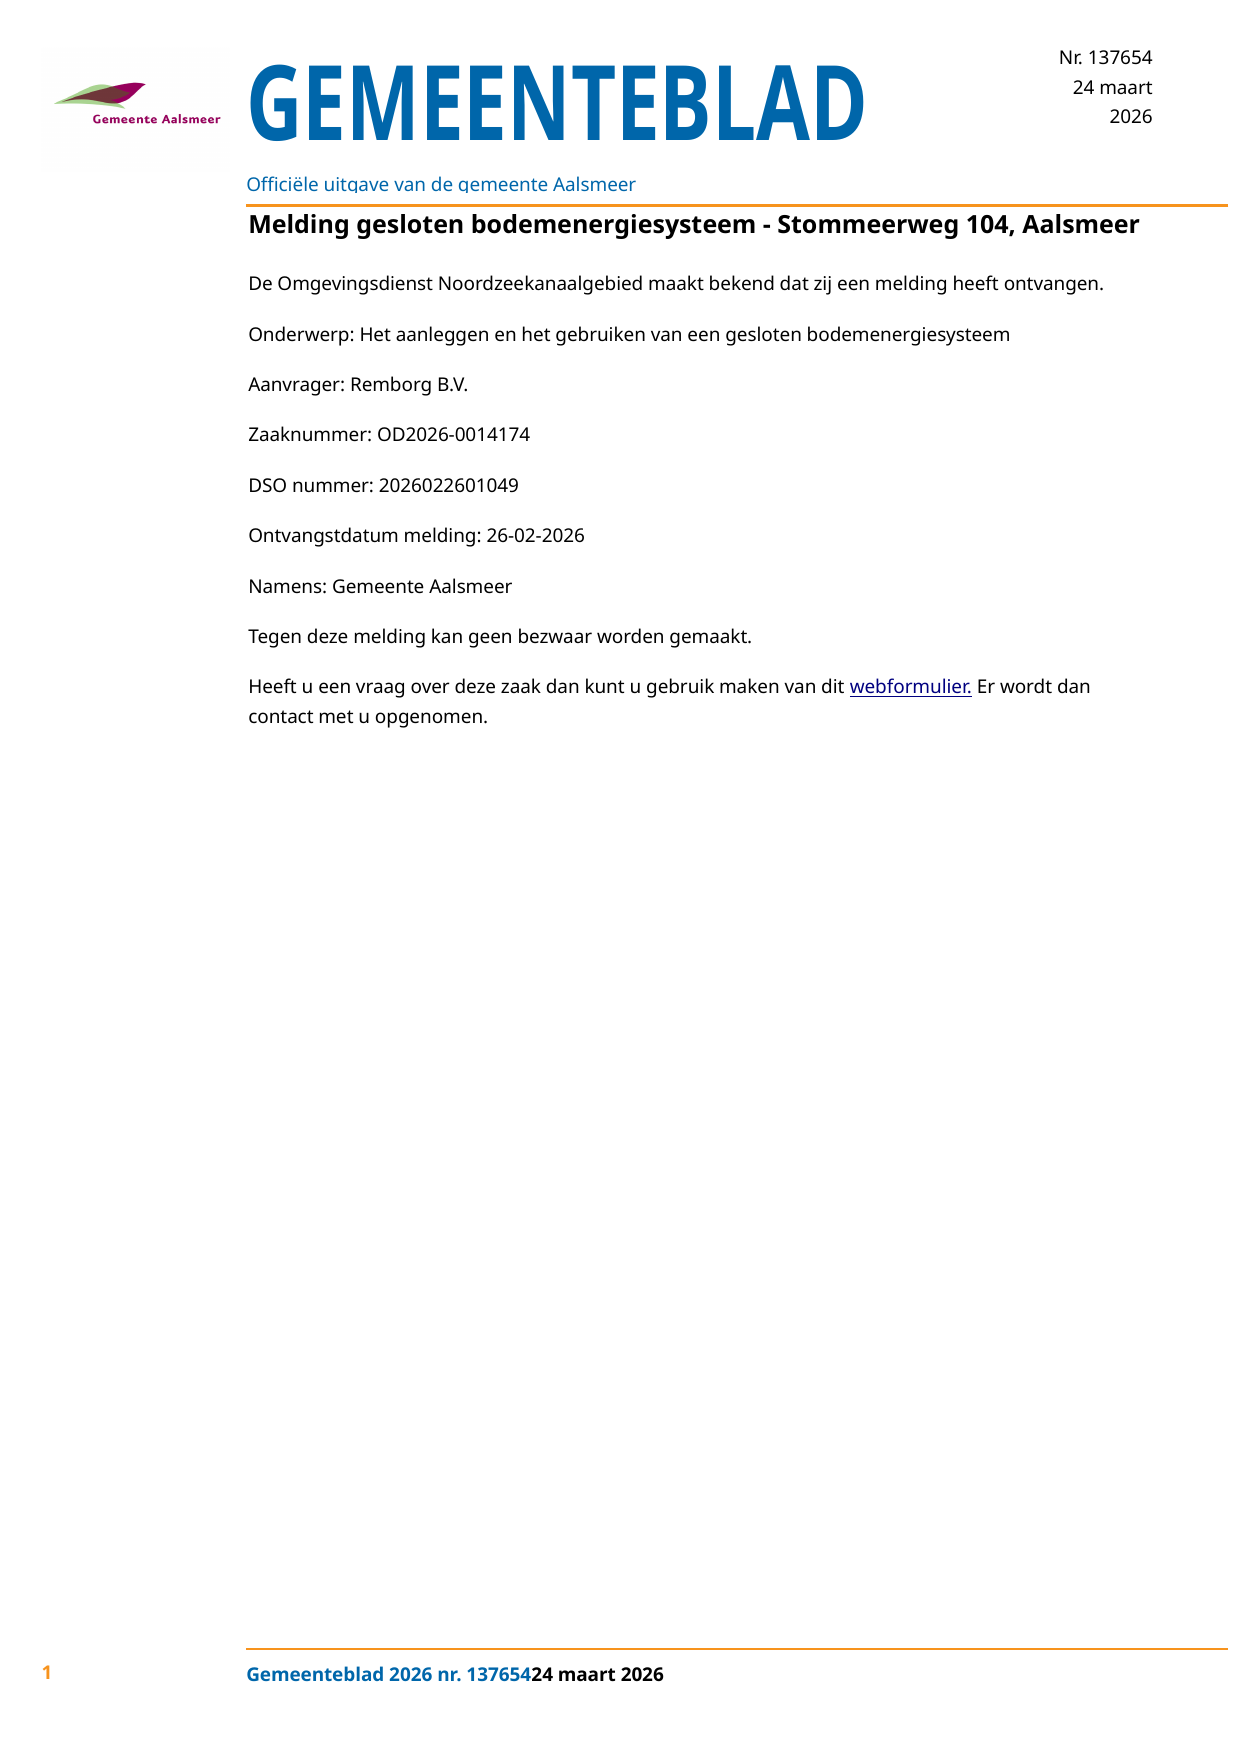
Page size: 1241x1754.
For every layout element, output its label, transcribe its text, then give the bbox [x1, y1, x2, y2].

text Aanvrager: Remborg B.V. [248, 371, 1152, 397]
text Heeft u een vraag over deze zaak dan kunt u gebruik maken van dit webformulier. Er wordt dan contact met u opgenomen. [248, 674, 1152, 729]
picture [41, 47, 231, 172]
text Melding gesloten bodemenergiesysteem - Stommeerweg 104, Aalsmeer [248, 207, 1152, 241]
text Ontvangstdatum melding: 26-02-2026 [248, 522, 1152, 548]
text Tegen deze melding kan geen bezwaar worden gemaakt. [248, 623, 1152, 649]
text Zaaknummer: OD2026-0014174 [248, 422, 1152, 447]
text DSO nummer: 2026022601049 [248, 472, 1152, 498]
text Onderwerp: Het aanleggen en het gebruiken van een gesloten bodemenergiesysteem [248, 321, 1152, 346]
text De Omgevingsdienst Noordzeekanaalgebied maakt bekend dat zij een melding heeft ontvangen. [248, 270, 1152, 296]
text Namens: Gemeente Aalsmeer [248, 573, 1152, 598]
